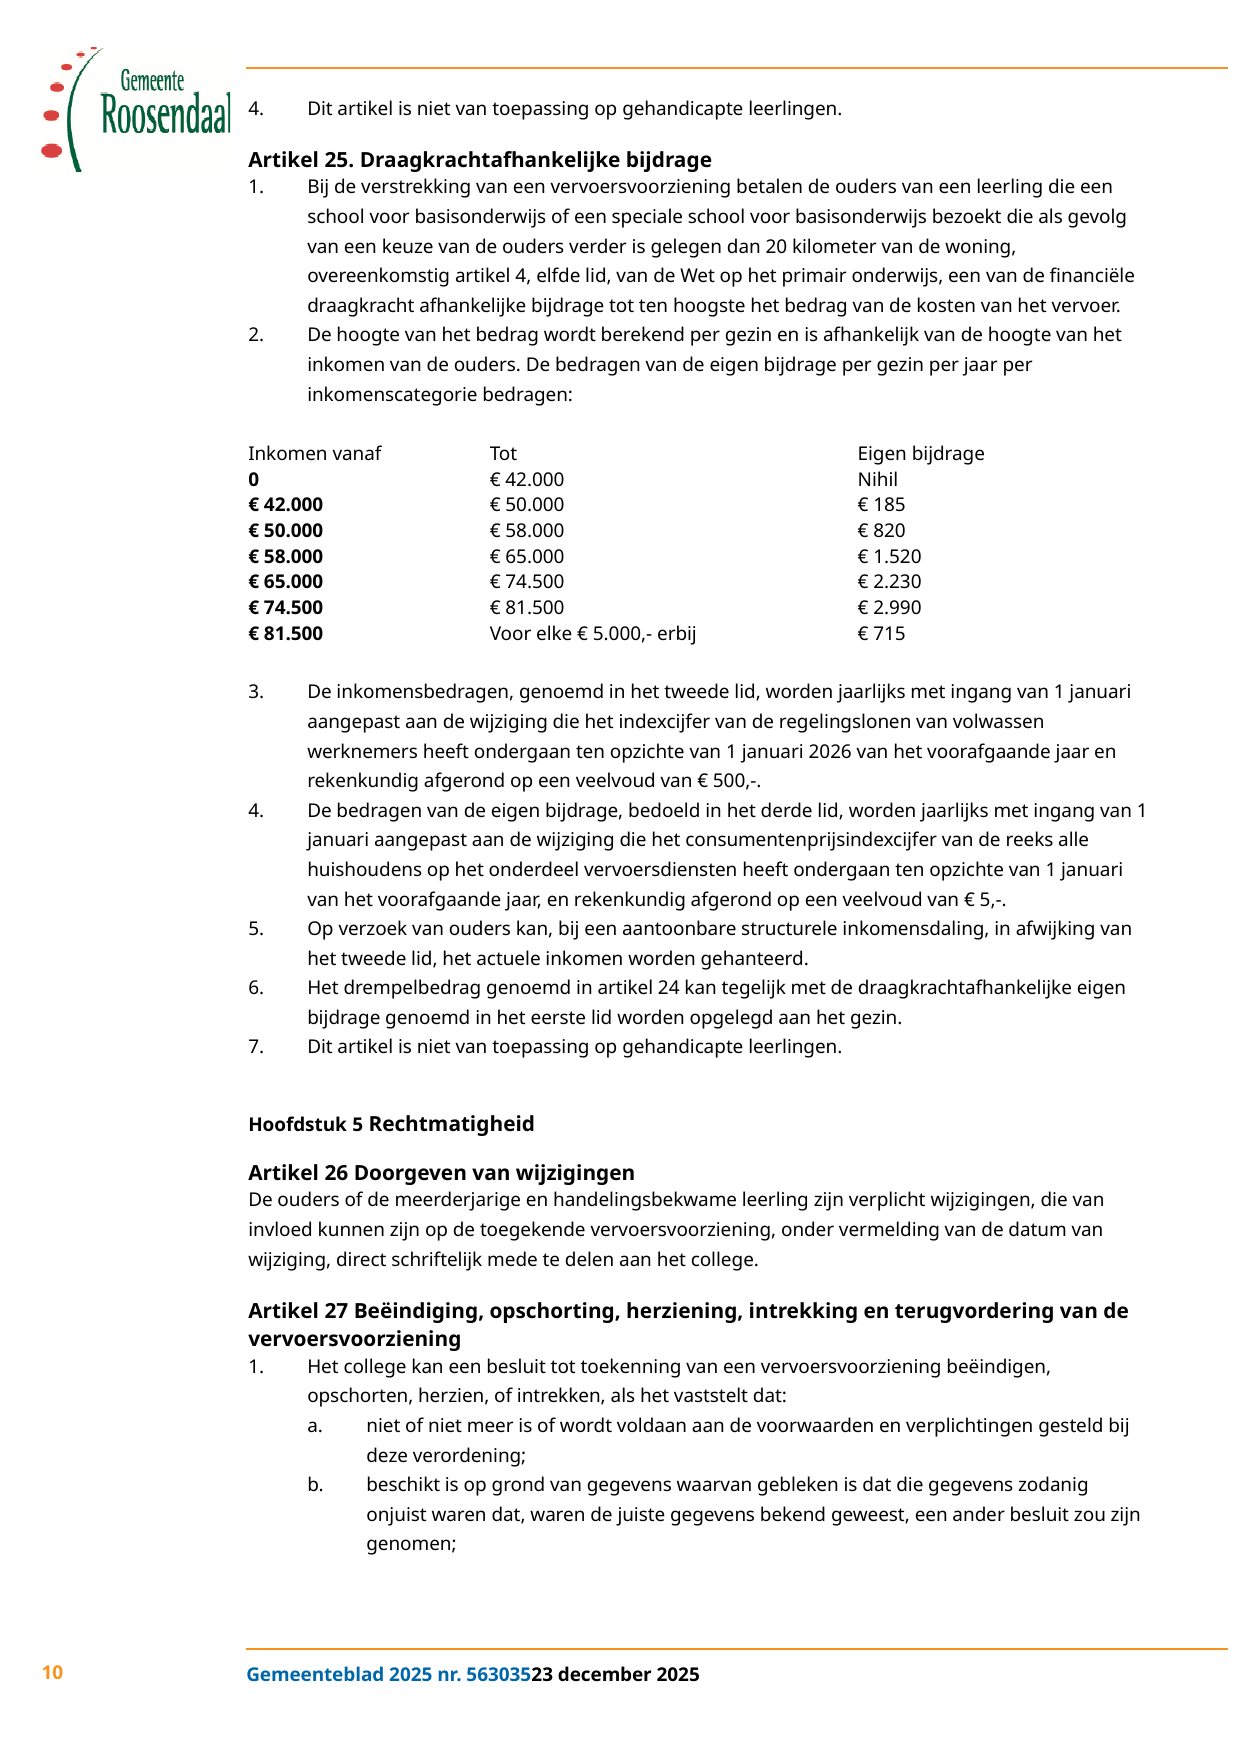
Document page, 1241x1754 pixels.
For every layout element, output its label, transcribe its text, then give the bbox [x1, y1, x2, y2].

list De hoogte van het bedrag wordt berekend per gezin en is afhankelijk van de hoogte van het inkomen van de ouders. De bedragen van de eigen bijdrage per gezin per jaar per inkomenscategorie bedragen: [248, 322, 1152, 406]
table_cell € 74.500 [490, 569, 857, 594]
text Artikel 25. Draagkrachtafhankelijke bijdrage [248, 145, 1152, 174]
table_cell € 1.520 [858, 543, 1152, 569]
list niet of niet meer is of wordt voldaan aan de voorwaarden en verplichtingen gesteld bij deze verordening; [307, 1412, 1152, 1467]
table_cell € 65.000 [248, 569, 489, 594]
list Bij de verstrekking van een vervoersvoorziening betalen de ouders van een leerling die een school voor basisonderwijs of een speciale school voor basisonderwijs bezoekt die als gevolg van een keuze van de ouders verder is gelegen dan 20 kilometer van de woning, overeenkomstig artikel 4, elfde lid, van de Wet op het primair onderwijs, een van de financiële draagkracht afhankelijke bijdrage tot ten hoogste het bedrag van de kosten van het vervoer. [248, 174, 1152, 318]
table_cell € 820 [858, 517, 1152, 543]
table_cell € 185 [858, 491, 1152, 517]
table_cell Voor elke € 5.000,- erbij [490, 620, 857, 646]
list beschikt is op grond van gegevens waarvan gebleken is dat die gegevens zodanig onjuist waren dat, waren de juiste gegevens bekend geweest, een ander besluit zou zijn genomen; [307, 1471, 1152, 1556]
table_cell € 58.000 [248, 543, 489, 569]
picture [41, 47, 231, 172]
table_cell € 65.000 [490, 543, 857, 569]
table_cell € 81.500 [248, 620, 489, 646]
list Dit artikel is niet van toepassing op gehandicapte leerlingen. [248, 95, 1152, 121]
list De bedragen van de eigen bijdrage, bedoeld in het derde lid, worden jaarlijks met ingang van 1 januari aangepast aan de wijziging die het consumentenprijsindexcijfer van de reeks alle huishoudens op het onderdeel vervoersdiensten heeft ondergaan ten opzichte van 1 januari van het voorafgaande jaar, en rekenkundig afgerond op een veelvoud van € 5,-. [248, 797, 1152, 911]
list Dit artikel is niet van toepassing op gehandicapte leerlingen. [248, 1034, 1152, 1059]
table_cell € 74.500 [248, 594, 489, 620]
table_header Tot [490, 440, 857, 466]
table_cell € 715 [858, 620, 1152, 646]
list De inkomensbedragen, genoemd in het tweede lid, worden jaarlijks met ingang van 1 januari aangepast aan de wijziging die het indexcijfer van de regelingslonen van volwassen werknemers heeft ondergaan ten opzichte van 1 januari 2026 van het voorafgaande jaar en rekenkundig afgerond op een veelvoud van € 500,-. [248, 679, 1152, 793]
table_cell € 50.000 [490, 491, 857, 517]
table_cell € 42.000 [248, 491, 489, 517]
table_cell € 50.000 [248, 517, 489, 543]
table_cell € 2.230 [858, 569, 1152, 594]
text Artikel 26 Doorgeven van wijzigingen [248, 1158, 1152, 1187]
table_header Eigen bijdrage [858, 440, 1152, 466]
table_cell € 58.000 [490, 517, 857, 543]
text Hoofdstuk 5 Rechtmatigheid [248, 1109, 1152, 1137]
table_cell € 2.990 [858, 594, 1152, 620]
text De ouders of de meerderjarige en handelingsbekwame leerling zijn verplicht wijzigingen, die van invloed kunnen zijn op de toegekende vervoersvoorziening, onder vermelding van de datum van wijziging, direct schriftelijk mede te delen aan het college. [248, 1187, 1152, 1271]
list Het drempelbedrag genoemd in artikel 24 kan tegelijk met de draagkrachtafhankelijke eigen bijdrage genoemd in het eerste lid worden opgelegd aan het gezin. [248, 974, 1152, 1030]
list Op verzoek van ouders kan, bij een aantoonbare structurele inkomensdaling, in afwijking van het tweede lid, het actuele inkomen worden gehanteerd. [248, 915, 1152, 971]
text Artikel 27 Beëindiging, opschorting, herziening, intrekking en terugvordering van de vervoersvoorziening [248, 1296, 1152, 1353]
table_cell € 42.000 [490, 466, 857, 491]
list Het college kan een besluit tot toekenning van een vervoersvoorziening beëindigen, opschorten, herzien, of intrekken, als het vaststelt dat: [248, 1353, 1152, 1408]
table_cell € 81.500 [490, 594, 857, 620]
table_cell Nihil [858, 466, 1152, 491]
table_cell 0 [248, 466, 489, 491]
table_header Inkomen vanaf [248, 440, 489, 466]
